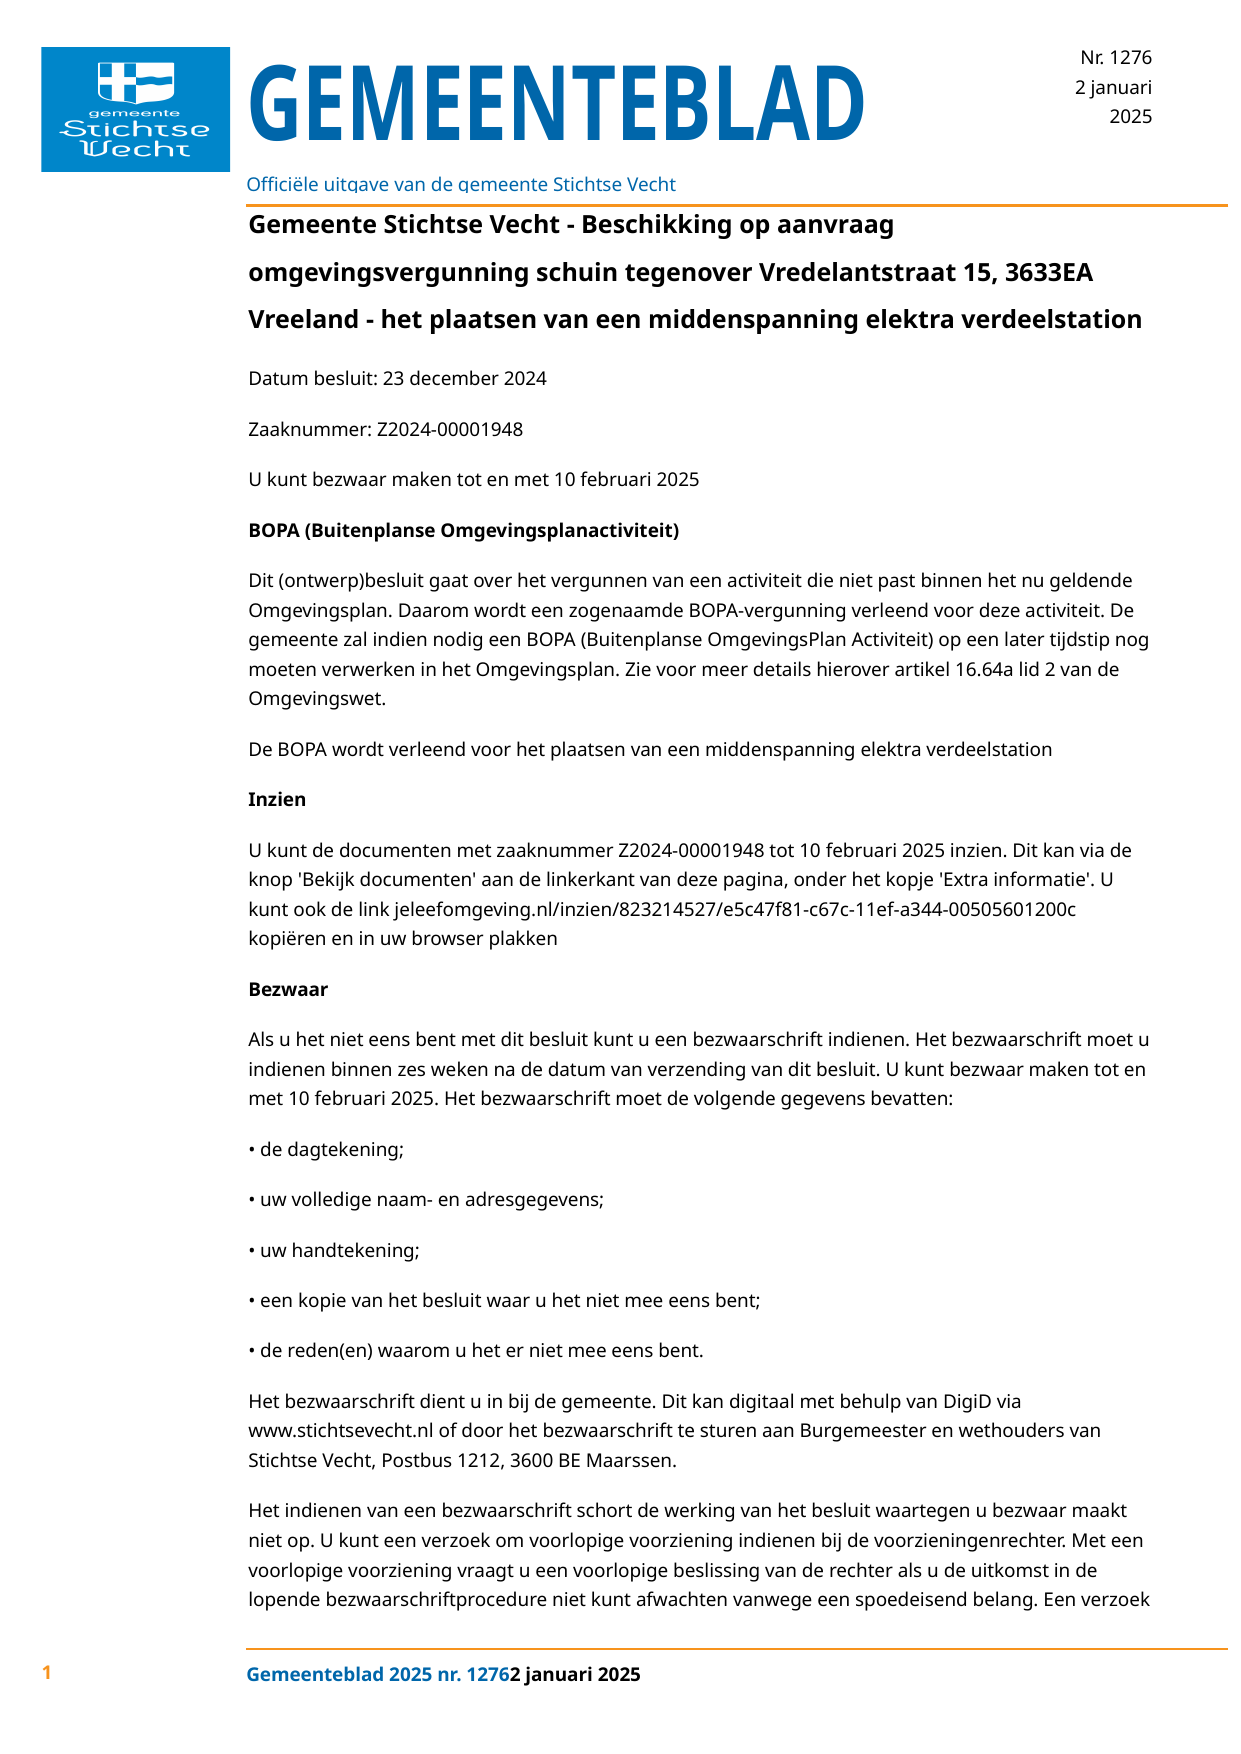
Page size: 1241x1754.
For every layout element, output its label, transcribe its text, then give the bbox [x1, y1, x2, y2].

text Het bezwaarschrift dient u in bij de gemeente. Dit kan digitaal met behulp van DigiD via www.stichtsevecht.nl of door het bezwaarschrift te sturen aan Burgemeester en wethouders van Stichtse Vecht, Postbus 1212, 3600 BE Maarssen. [248, 1388, 1152, 1473]
text Dit (ontwerp)besluit gaat over het vergunnen van een activiteit die niet past binnen het nu geldende Omgevingsplan. Daarom wordt een zogenaamde BOPA-vergunning verleend voor deze activiteit. De gemeente zal indien nodig een BOPA (Buitenplanse OmgevingsPlan Activiteit) op een later tijdstip nog moeten verwerken in het Omgevingsplan. Zie voor meer details hierover artikel 16.64a lid 2 van de Omgevingswet. [248, 567, 1152, 711]
text • de dagtekening; [248, 1136, 1152, 1162]
text Het indienen van een bezwaarschrift schort de werking van het besluit waartegen u bezwaar maakt niet op. U kunt een verzoek om voorlopige voorziening indienen bij de voorzieningenrechter. Met een voorlopige voorziening vraagt u een voorlopige beslissing van de rechter als u de uitkomst in de lopende bezwaarschriftprocedure niet kunt afwachten vanwege een spoedeisend belang. Een verzoek [248, 1498, 1152, 1612]
text BOPA (Buitenplanse Omgevingsplanactiviteit) [248, 517, 1152, 542]
text Zaaknummer: Z2024-00001948 [248, 416, 1152, 442]
text • uw handtekening; [248, 1237, 1152, 1262]
text De BOPA wordt verleend voor het plaatsen van een middenspanning elektra verdeelstation [248, 736, 1152, 762]
text • uw volledige naam- en adresgegevens; [248, 1186, 1152, 1212]
picture [137, 63, 174, 103]
picture [99, 63, 135, 101]
text U kunt de documenten met zaaknummer Z2024-00001948 tot 10 februari 2025 inzien. Dit kan via de knop 'Bekijk documenten' aan de linkerkant van deze pagina, onder het kopje 'Extra informatie'. U kunt ook de link jeleefomgeving.nl/inzien/823214527/e5c47f81-c67c-11ef-a344-00505601200c kopiëren en in uw browser plakken [248, 837, 1152, 951]
text U kunt bezwaar maken tot en met 10 februari 2025 [248, 466, 1152, 492]
text Bezwaar [248, 976, 1152, 1002]
text Datum besluit: 23 december 2024 [248, 366, 1152, 391]
text Als u het niet eens bent met dit besluit kunt u een bezwaarschrift indienen. Het bezwaarschrift moet u indienen binnen zes weken na de datum van verzending van dit besluit. U kunt bezwaar maken tot en met 10 februari 2025. Het bezwaarschrift moet de volgende gegevens bevatten: [248, 1026, 1152, 1111]
text • een kopie van het besluit waar u het niet mee eens bent; [248, 1287, 1152, 1313]
text • de reden(en) waarom u het er niet mee eens bent. [248, 1338, 1152, 1363]
text Inzien [248, 786, 1152, 812]
text Gemeente Stichtse Vecht - Beschikking op aanvraag omgevingsvergunning schuin tegenover Vredelantstraat 15, 3633EA Vreeland - het plaatsen van een middenspanning elektra verdeelstation [248, 207, 1152, 336]
